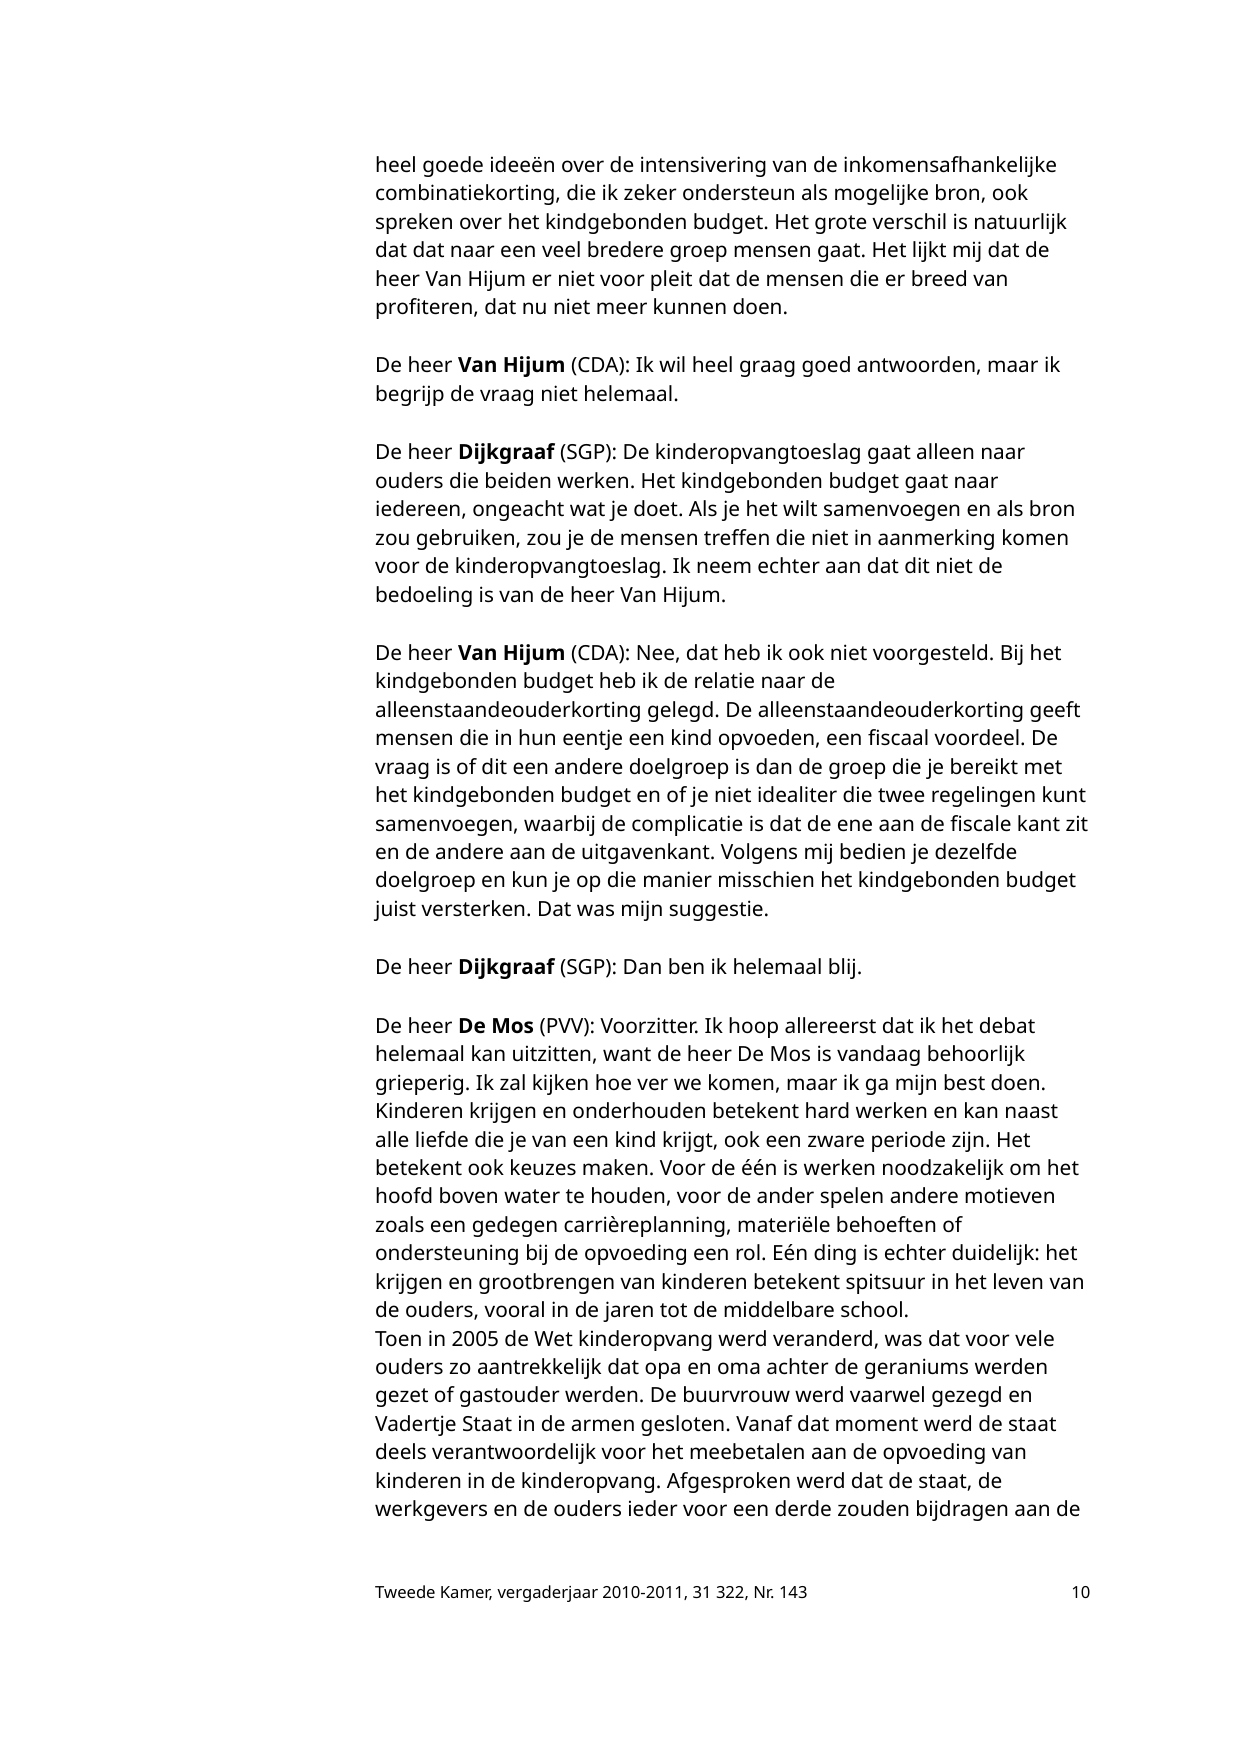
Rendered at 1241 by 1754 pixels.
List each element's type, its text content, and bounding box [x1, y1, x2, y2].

text De heer Dijkgraaf (SGP): De kinderopvangtoeslag gaat alleen naar ouders die beiden werken. Het kindgebonden budget gaat naar iedereen, ongeacht wat je doet. Als je het wilt samenvoegen en als bron zou gebruiken, zou je de mensen treffen die niet in aanmerking komen voor de kinderopvangtoeslag. Ik neem echter aan dat dit niet de bedoeling is van de heer Van Hijum. [375, 437, 1090, 608]
text De heer De Mos (PVV): Voorzitter. Ik hoop allereerst dat ik het debat helemaal kan uitzitten, want de heer De Mos is vandaag behoorlijk grieperig. Ik zal kijken hoe ver we komen, maar ik ga mijn best doen. [375, 1011, 1090, 1096]
text Toen in 2005 de Wet kinderopvang werd veranderd, was dat voor vele ouders zo aantrekkelijk dat opa en oma achter de geraniums werden gezet of gastouder werden. De buurvrouw werd vaarwel gezegd en Vadertje Staat in de armen gesloten. Vanaf dat moment werd de staat deels verantwoordelijk voor het meebetalen aan de opvoeding van kinderen in de kinderopvang. Afgesproken werd dat de staat, de werkgevers en de ouders ieder voor een derde zouden bijdragen aan de [375, 1324, 1090, 1523]
text heel goede ideeën over de intensivering van de inkomensafhankelijke combinatiekorting, die ik zeker ondersteun als mogelijke bron, ook spreken over het kindgebonden budget. Het grote verschil is natuurlijk dat dat naar een veel bredere groep mensen gaat. Het lijkt mij dat de heer Van Hijum er niet voor pleit dat de mensen die er breed van profiteren, dat nu niet meer kunnen doen. [375, 150, 1090, 321]
text De heer Van Hijum (CDA): Nee, dat heb ik ook niet voorgesteld. Bij het kindgebonden budget heb ik de relatie naar de alleenstaandeouderkorting gelegd. De alleenstaandeouderkorting geeft mensen die in hun eentje een kind opvoeden, een fiscaal voordeel. De vraag is of dit een andere doelgroep is dan de groep die je bereikt met het kindgebonden budget en of je niet idealiter die twee regelingen kunt samenvoegen, waarbij de complicatie is dat de ene aan de fiscale kant zit en de andere aan de uitgavenkant. Volgens mij bedien je dezelfde doelgroep en kun je op die manier misschien het kindgebonden budget juist versterken. Dat was mijn suggestie. [375, 638, 1090, 922]
text Kinderen krijgen en onderhouden betekent hard werken en kan naast alle liefde die je van een kind krijgt, ook een zware periode zijn. Het betekent ook keuzes maken. Voor de één is werken noodzakelijk om het hoofd boven water te houden, voor de ander spelen andere motieven zoals een gedegen carrièreplanning, materiële behoeften of ondersteuning bij de opvoeding een rol. Eén ding is echter duidelijk: het krijgen en grootbrengen van kinderen betekent spitsuur in het leven van de ouders, vooral in de jaren tot de middelbare school. [375, 1096, 1090, 1324]
text De heer Dijkgraaf (SGP): Dan ben ik helemaal blij. [375, 952, 1090, 981]
text De heer Van Hijum (CDA): Ik wil heel graag goed antwoorden, maar ik begrijp de vraag niet helemaal. [375, 351, 1090, 407]
